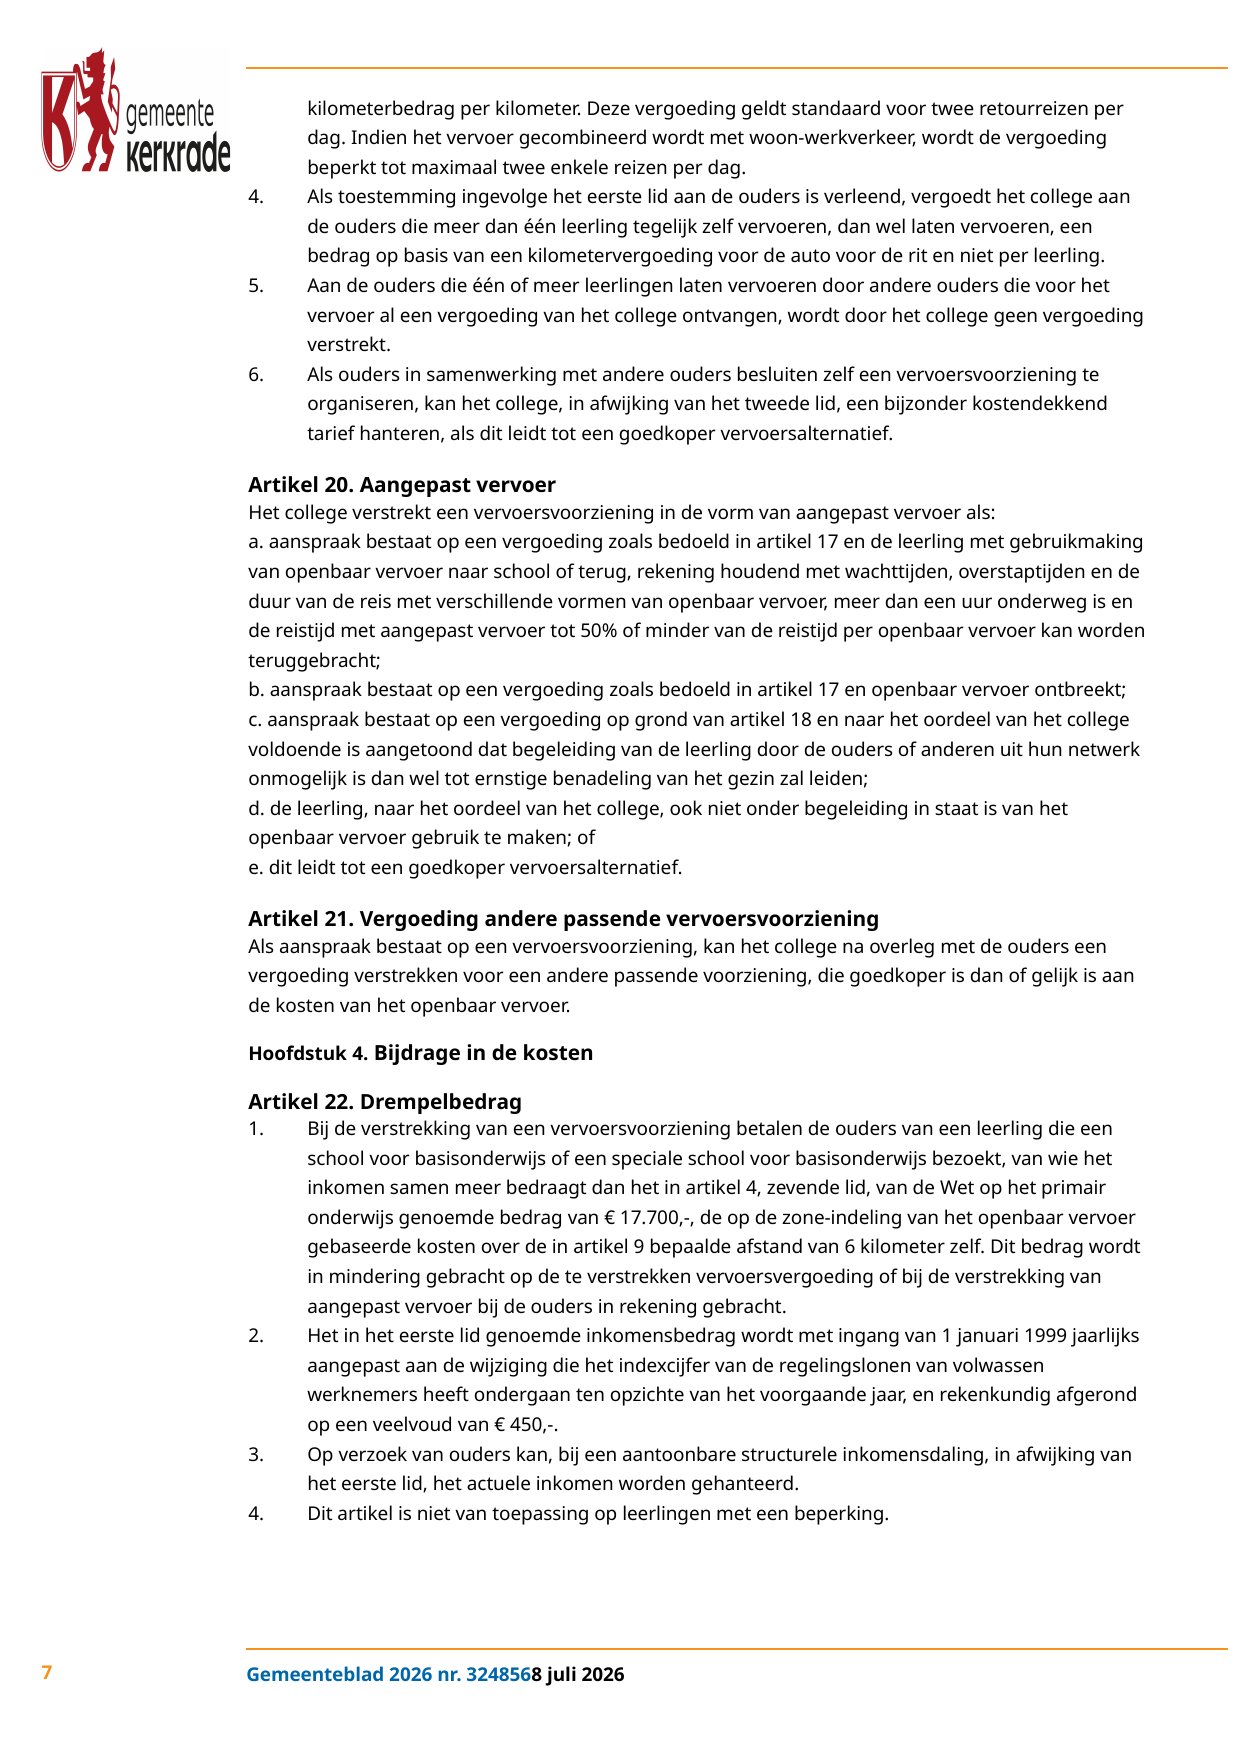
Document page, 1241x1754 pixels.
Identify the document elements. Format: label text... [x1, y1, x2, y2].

list Bij de verstrekking van een vervoersvoorziening betalen de ouders van een leerling die een school voor basisonderwijs of een speciale school voor basisonderwijs bezoekt, van wie het inkomen samen meer bedraagt dan het in artikel 4, zevende lid, van de Wet op het primair onderwijs genoemde bedrag van € 17.700,-, de op de zone-indeling van het openbaar vervoer gebaseerde kosten over de in artikel 9 bepaalde afstand van 6 kilometer zelf. Dit bedrag wordt in mindering gebracht op de te verstrekken vervoersvergoeding of bij de verstrekking van aangepast vervoer bij de ouders in rekening gebracht. [248, 1115, 1152, 1319]
text Artikel 21. Vergoeding andere passende vervoersvoorziening [248, 904, 1152, 933]
list Het in het eerste lid genoemde inkomensbedrag wordt met ingang van 1 januari 1999 jaarlijks aangepast aan de wijziging die het indexcijfer van de regelingslonen van volwassen werknemers heeft ondergaan ten opzichte van het voorgaande jaar, en rekenkundig afgerond op een veelvoud van € 450,-. [248, 1322, 1152, 1437]
picture [41, 47, 231, 172]
text Hoofdstuk 4. Bijdrage in de kosten [248, 1038, 1152, 1066]
text Artikel 20. Aangepast vervoer [248, 471, 1152, 499]
list kilometerbedrag per kilometer. Deze vergoeding geldt standaard voor twee retourreizen per dag. Indien het vervoer gecombineerd wordt met woon-werkverkeer, wordt de vergoeding beperkt tot maximaal twee enkele reizen per dag. [248, 95, 1152, 180]
text d. de leerling, naar het oordeel van het college, ook niet onder begeleiding in staat is van het openbaar vervoer gebruik te maken; of [248, 795, 1152, 850]
text e. dit leidt tot een goedkoper vervoersalternatief. [248, 854, 1152, 880]
list Op verzoek van ouders kan, bij een aantoonbare structurele inkomensdaling, in afwijking van het eerste lid, het actuele inkomen worden gehanteerd. [248, 1441, 1152, 1496]
list Dit artikel is niet van toepassing op leerlingen met een beperking. [248, 1500, 1152, 1526]
text Het college verstrekt een vervoersvoorziening in de vorm van aangepast vervoer als: [248, 499, 1152, 525]
text Als aanspraak bestaat op een vervoersvoorziening, kan het college na overleg met de ouders een vergoeding verstrekken voor een andere passende voorziening, die goedkoper is dan of gelijk is aan de kosten van het openbaar vervoer. [248, 933, 1152, 1018]
text c. aanspraak bestaat op een vergoeding op grond van artikel 18 en naar het oordeel van het college voldoende is aangetoond dat begeleiding van de leerling door de ouders of anderen uit hun netwerk onmogelijk is dan wel tot ernstige benadeling van het gezin zal leiden; [248, 706, 1152, 791]
list Als toestemming ingevolge het eerste lid aan de ouders is verleend, vergoedt het college aan de ouders die meer dan één leerling tegelijk zelf vervoeren, dan wel laten vervoeren, een bedrag op basis van een kilometervergoeding voor de auto voor de rit en niet per leerling. [248, 183, 1152, 268]
list Als ouders in samenwerking met andere ouders besluiten zelf een vervoersvoorziening te organiseren, kan het college, in afwijking van het tweede lid, een bijzonder kostendekkend tarief hanteren, als dit leidt tot een goedkoper vervoersalternatief. [248, 361, 1152, 446]
text a. aanspraak bestaat op een vergoeding zoals bedoeld in artikel 17 en de leerling met gebruikmaking van openbaar vervoer naar school of terug, rekening houdend met wachttijden, overstaptijden en de duur van de reis met verschillende vormen van openbaar vervoer, meer dan een uur onderweg is en de reistijd met aangepast vervoer tot 50% of minder van de reistijd per openbaar vervoer kan worden teruggebracht; [248, 529, 1152, 673]
text Artikel 22. Drempelbedrag [248, 1087, 1152, 1115]
list Aan de ouders die één of meer leerlingen laten vervoeren door andere ouders die voor het vervoer al een vergoeding van het college ontvangen, wordt door het college geen vergoeding verstrekt. [248, 272, 1152, 357]
text b. aanspraak bestaat op een vergoeding zoals bedoeld in artikel 17 en openbaar vervoer ontbreekt; [248, 677, 1152, 702]
